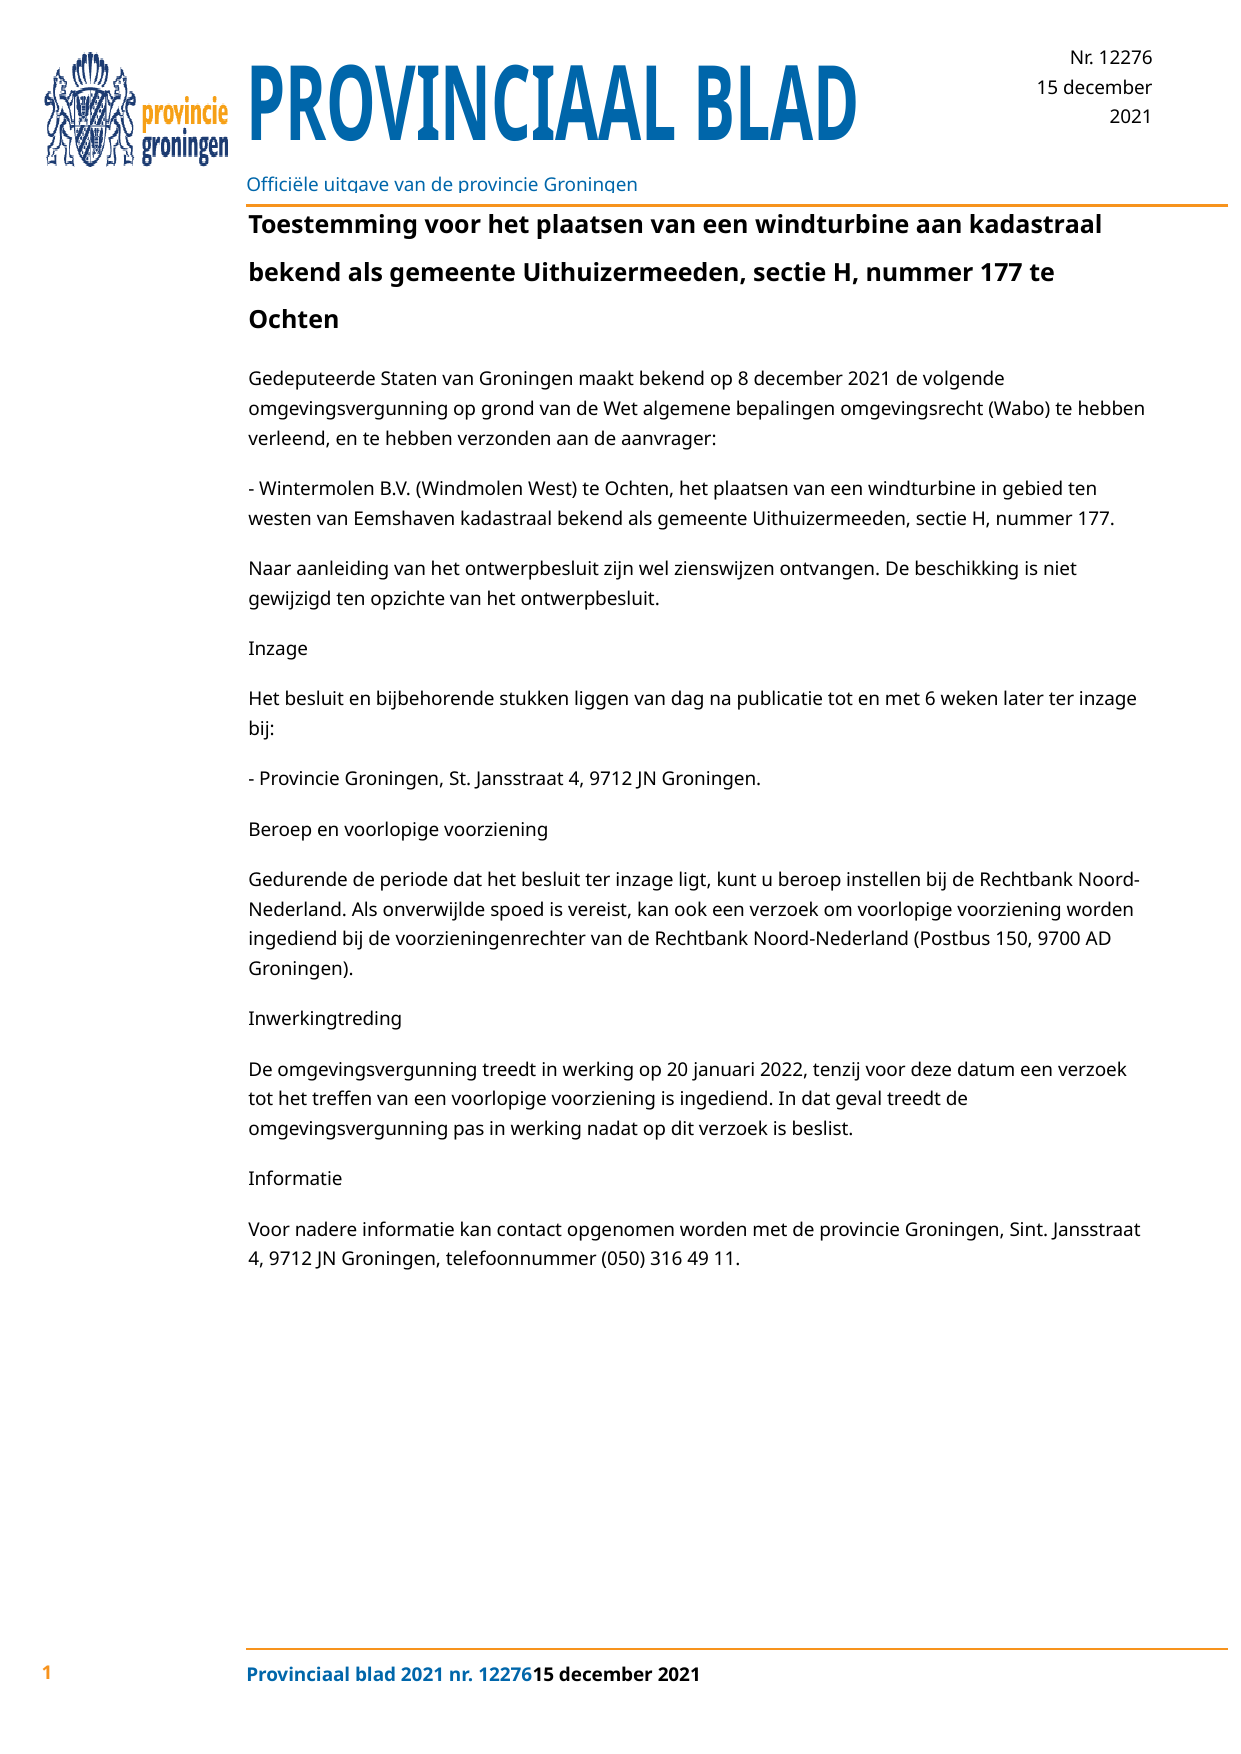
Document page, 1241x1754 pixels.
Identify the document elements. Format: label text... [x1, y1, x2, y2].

text De omgevingsvergunning treedt in werking op 20 januari 2022, tenzij voor deze datum een verzoek tot het treffen van een voorlopige voorziening is ingediend. In dat geval treedt de omgevingsvergunning pas in werking nadat op dit verzoek is beslist. [248, 1056, 1152, 1141]
text - Provincie Groningen, St. Jansstraat 4, 9712 JN Groningen. [248, 766, 1152, 791]
text - Wintermolen B.V. (Windmolen West) te Ochten, het plaatsen van een windturbine in gebied ten westen van Eemshaven kadastraal bekend als gemeente Uithuizermeeden, sectie H, nummer 177. [248, 475, 1152, 530]
picture [41, 47, 231, 172]
text Voor nadere informatie kan contact opgenomen worden met de provincie Groningen, Sint. Jansstraat 4, 9712 JN Groningen, telefoonnummer (050) 316 49 11. [248, 1216, 1152, 1271]
text Naar aanleiding van het ontwerpbesluit zijn wel zienswijzen ontvangen. De beschikking is niet gewijzigd ten opzichte van het ontwerpbesluit. [248, 555, 1152, 610]
text Gedurende de periode dat het besluit ter inzage ligt, kunt u beroep instellen bij de Rechtbank Noord-Nederland. Als onverwijlde spoed is vereist, kan ook een verzoek om voorlopige voorziening worden ingediend bij de voorzieningenrechter van de Rechtbank Noord-Nederland (Postbus 150, 9700 AD Groningen). [248, 866, 1152, 981]
text Inzage [248, 635, 1152, 661]
text Beroep en voorlopige voorziening [248, 816, 1152, 842]
text Informatie [248, 1166, 1152, 1191]
text Het besluit en bijbehorende stukken liggen van dag na publicatie tot en met 6 weken later ter inzage bij: [248, 686, 1152, 741]
text Inwerkingtreding [248, 1006, 1152, 1031]
text Toestemming voor het plaatsen van een windturbine aan kadastraal bekend als gemeente Uithuizermeeden, sectie H, nummer 177 te Ochten [248, 207, 1152, 336]
text Gedeputeerde Staten van Groningen maakt bekend op 8 december 2021 de volgende omgevingsvergunning op grond van de Wet algemene bepalingen omgevingsrecht (Wabo) te hebben verleend, en te hebben verzonden aan de aanvrager: [248, 366, 1152, 450]
